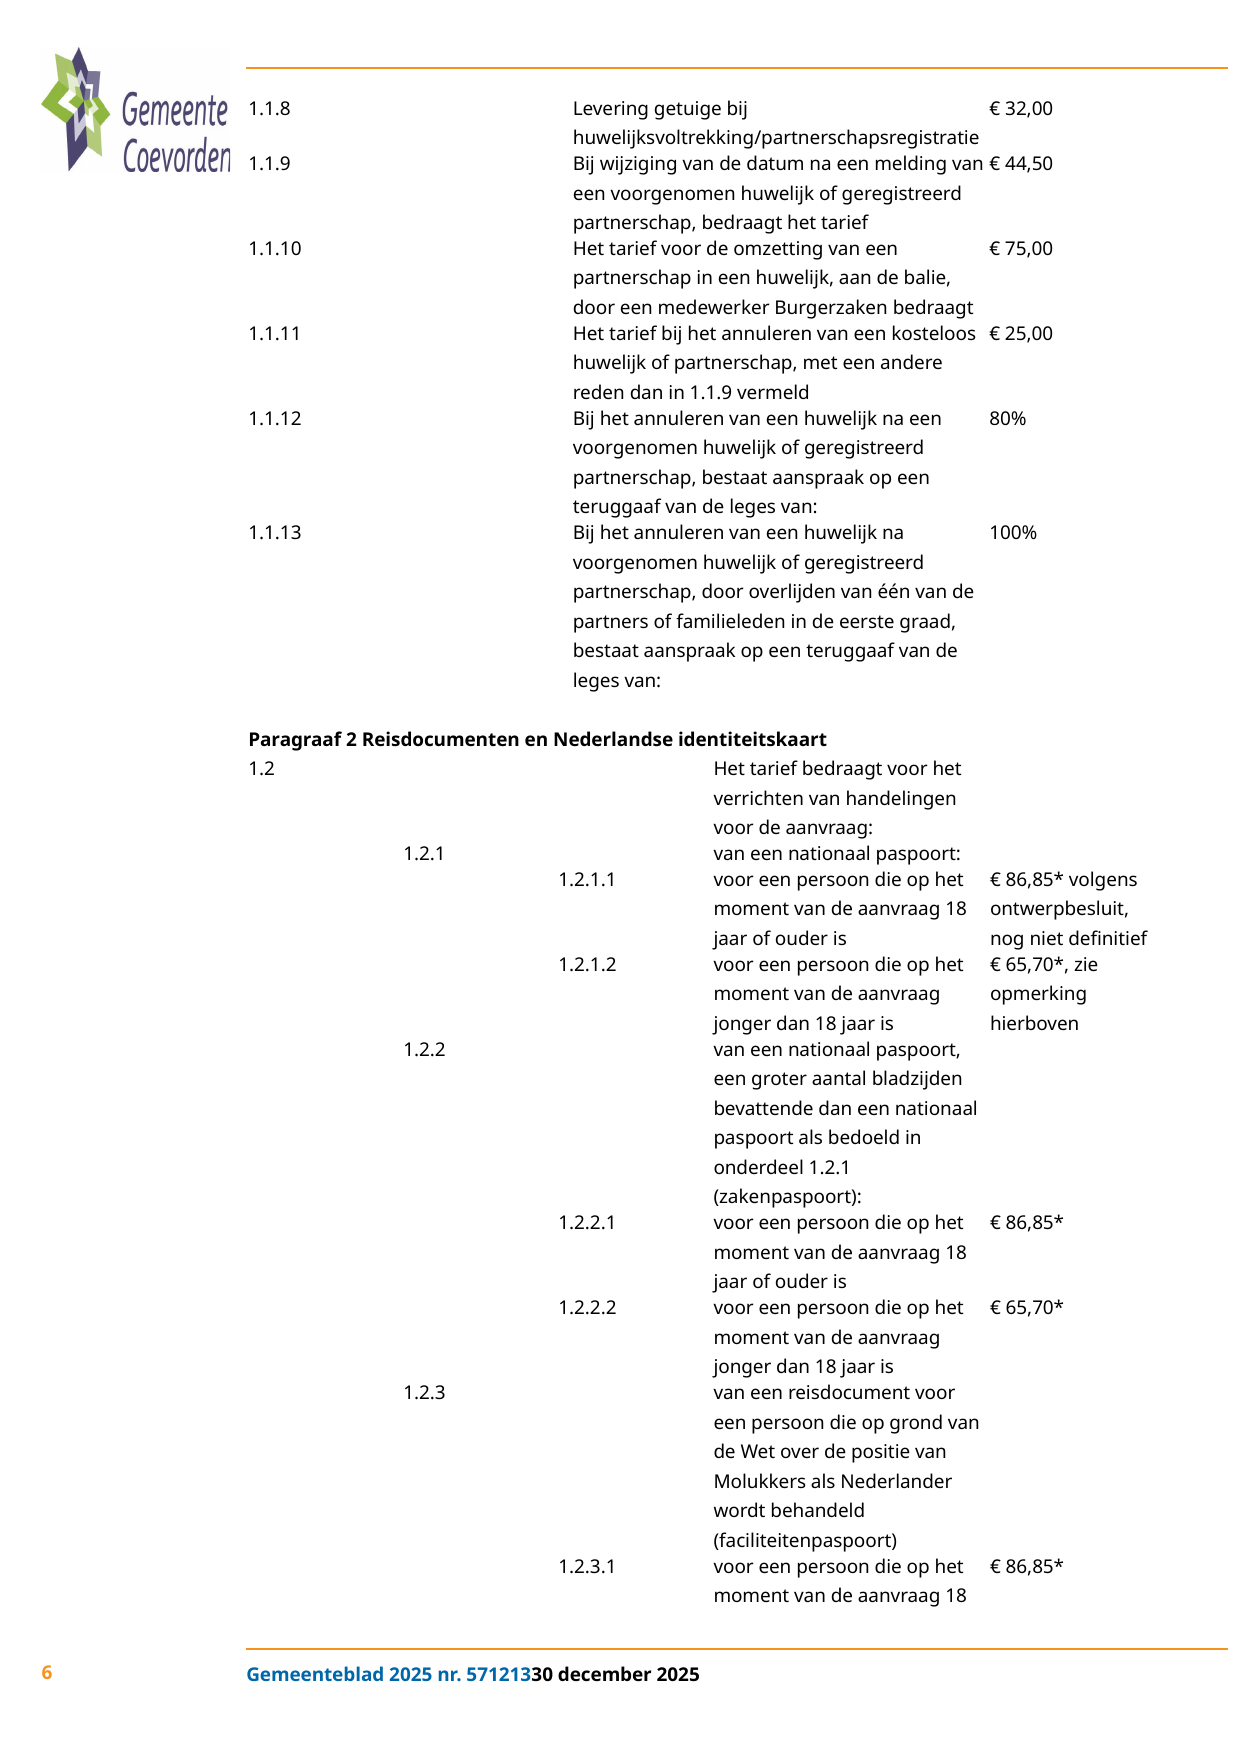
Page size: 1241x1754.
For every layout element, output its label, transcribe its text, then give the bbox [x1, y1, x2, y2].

table_cell [410, 405, 573, 519]
table_cell 1.1.11 [248, 320, 410, 405]
table_cell 1.1.8 [248, 95, 410, 150]
table_cell 80% [989, 405, 1152, 519]
table_cell 1.1.13 [248, 519, 410, 693]
table_cell Bij het annuleren van een huwelijk na een voorgenomen huwelijk of geregistreerd partnerschap, bestaat aanspraak op een teruggaaf van de leges van: [573, 405, 989, 519]
table_cell [558, 1036, 713, 1209]
table_cell [410, 519, 573, 693]
table_cell [248, 1294, 403, 1379]
table_cell 1.2.3 [403, 1379, 558, 1553]
table_cell [990, 1379, 1152, 1553]
table_cell voor een persoon die op het moment van de aanvraag jonger dan 18 jaar is [713, 951, 990, 1036]
table_cell [403, 951, 558, 1036]
table_cell [248, 1553, 403, 1608]
table_cell [558, 1379, 713, 1553]
table_cell € 86,85* [990, 1553, 1152, 1608]
table_cell van een nationaal paspoort, een groter aantal bladzijden bevattende dan een nationaal paspoort als bedoeld in onderdeel 1.2.1 (zakenpaspoort): [713, 1036, 990, 1209]
table_cell 1.1.12 [248, 405, 410, 519]
table_header 1.2 [248, 755, 403, 840]
table_cell [410, 95, 573, 150]
table_cell [990, 1036, 1152, 1209]
table_cell [248, 840, 403, 866]
table_cell Levering getuige bij huwelijksvoltrekking/partnerschapsregistratie [573, 95, 989, 150]
table_cell 1.2.1 [403, 840, 558, 866]
table_cell € 25,00 [989, 320, 1152, 405]
table_header [990, 755, 1152, 840]
table_cell [248, 1379, 403, 1553]
table_cell [403, 1553, 558, 1608]
table_cell voor een persoon die op het moment van de aanvraag 18 jaar of ouder is [713, 1210, 990, 1294]
table_cell [410, 320, 573, 405]
table_cell [248, 1036, 403, 1209]
table_cell Bij wijziging van de datum na een melding van een voorgenomen huwelijk of geregistreerd partnerschap, bedraagt het tarief [573, 150, 989, 235]
table_cell [403, 1294, 558, 1379]
table_cell € 86,85* [990, 1210, 1152, 1294]
table_cell € 32,00 [989, 95, 1152, 150]
table_cell voor een persoon die op het moment van de aanvraag 18 jaar of ouder is [713, 866, 990, 951]
table_cell 1.2.2.2 [558, 1294, 713, 1379]
table_cell Het tarief bij het annuleren van een kosteloos huwelijk of partnerschap, met een andere reden dan in 1.1.9 vermeld [573, 320, 989, 405]
table_cell € 65,70*, zie opmerking hierboven [990, 951, 1152, 1036]
table_cell 100% [989, 519, 1152, 693]
table_cell 1.2.1.2 [558, 951, 713, 1036]
table_cell van een nationaal paspoort: [713, 840, 990, 866]
table_header [558, 755, 713, 840]
table_cell [990, 840, 1152, 866]
table_cell Het tarief voor de omzetting van een partnerschap in een huwelijk, aan de balie, door een medewerker Burgerzaken bedraagt [573, 235, 989, 320]
table_header Het tarief bedraagt voor het verrichten van handelingen voor de aanvraag: [713, 755, 990, 840]
table_cell 1.1.9 [248, 150, 410, 235]
picture [41, 47, 231, 172]
table_cell € 86,85* volgens ontwerpbesluit, nog niet definitief [990, 866, 1152, 951]
table_cell voor een persoon die op het moment van de aanvraag 18 [713, 1553, 990, 1608]
table_cell voor een persoon die op het moment van de aanvraag jonger dan 18 jaar is [713, 1294, 990, 1379]
table_cell 1.2.2.1 [558, 1210, 713, 1294]
table_cell van een reisdocument voor een persoon die op grond van de Wet over de positie van Molukkers als Nederlander wordt behandeld (faciliteitenpaspoort) [713, 1379, 990, 1553]
table_cell 1.2.2 [403, 1036, 558, 1209]
table_cell Bij het annuleren van een huwelijk na voorgenomen huwelijk of geregistreerd partnerschap, door overlijden van één van de partners of familieleden in de eerste graad, bestaat aanspraak op een teruggaaf van de leges van: [573, 519, 989, 693]
table_cell 1.2.3.1 [558, 1553, 713, 1608]
table_cell [248, 1210, 403, 1294]
table_cell € 65,70* [990, 1294, 1152, 1379]
table_cell 1.2.1.1 [558, 866, 713, 951]
table_cell [410, 235, 573, 320]
table_cell € 44,50 [989, 150, 1152, 235]
table_cell [410, 150, 573, 235]
table_cell [248, 866, 403, 951]
table_cell [403, 866, 558, 951]
table_cell [248, 951, 403, 1036]
table_cell [403, 1210, 558, 1294]
table_cell € 75,00 [989, 235, 1152, 320]
text Paragraaf 2 Reisdocumenten en Nederlandse identiteitskaart [248, 726, 1152, 751]
table_cell [558, 840, 713, 866]
table_header [403, 755, 558, 840]
table_cell 1.1.10 [248, 235, 410, 320]
